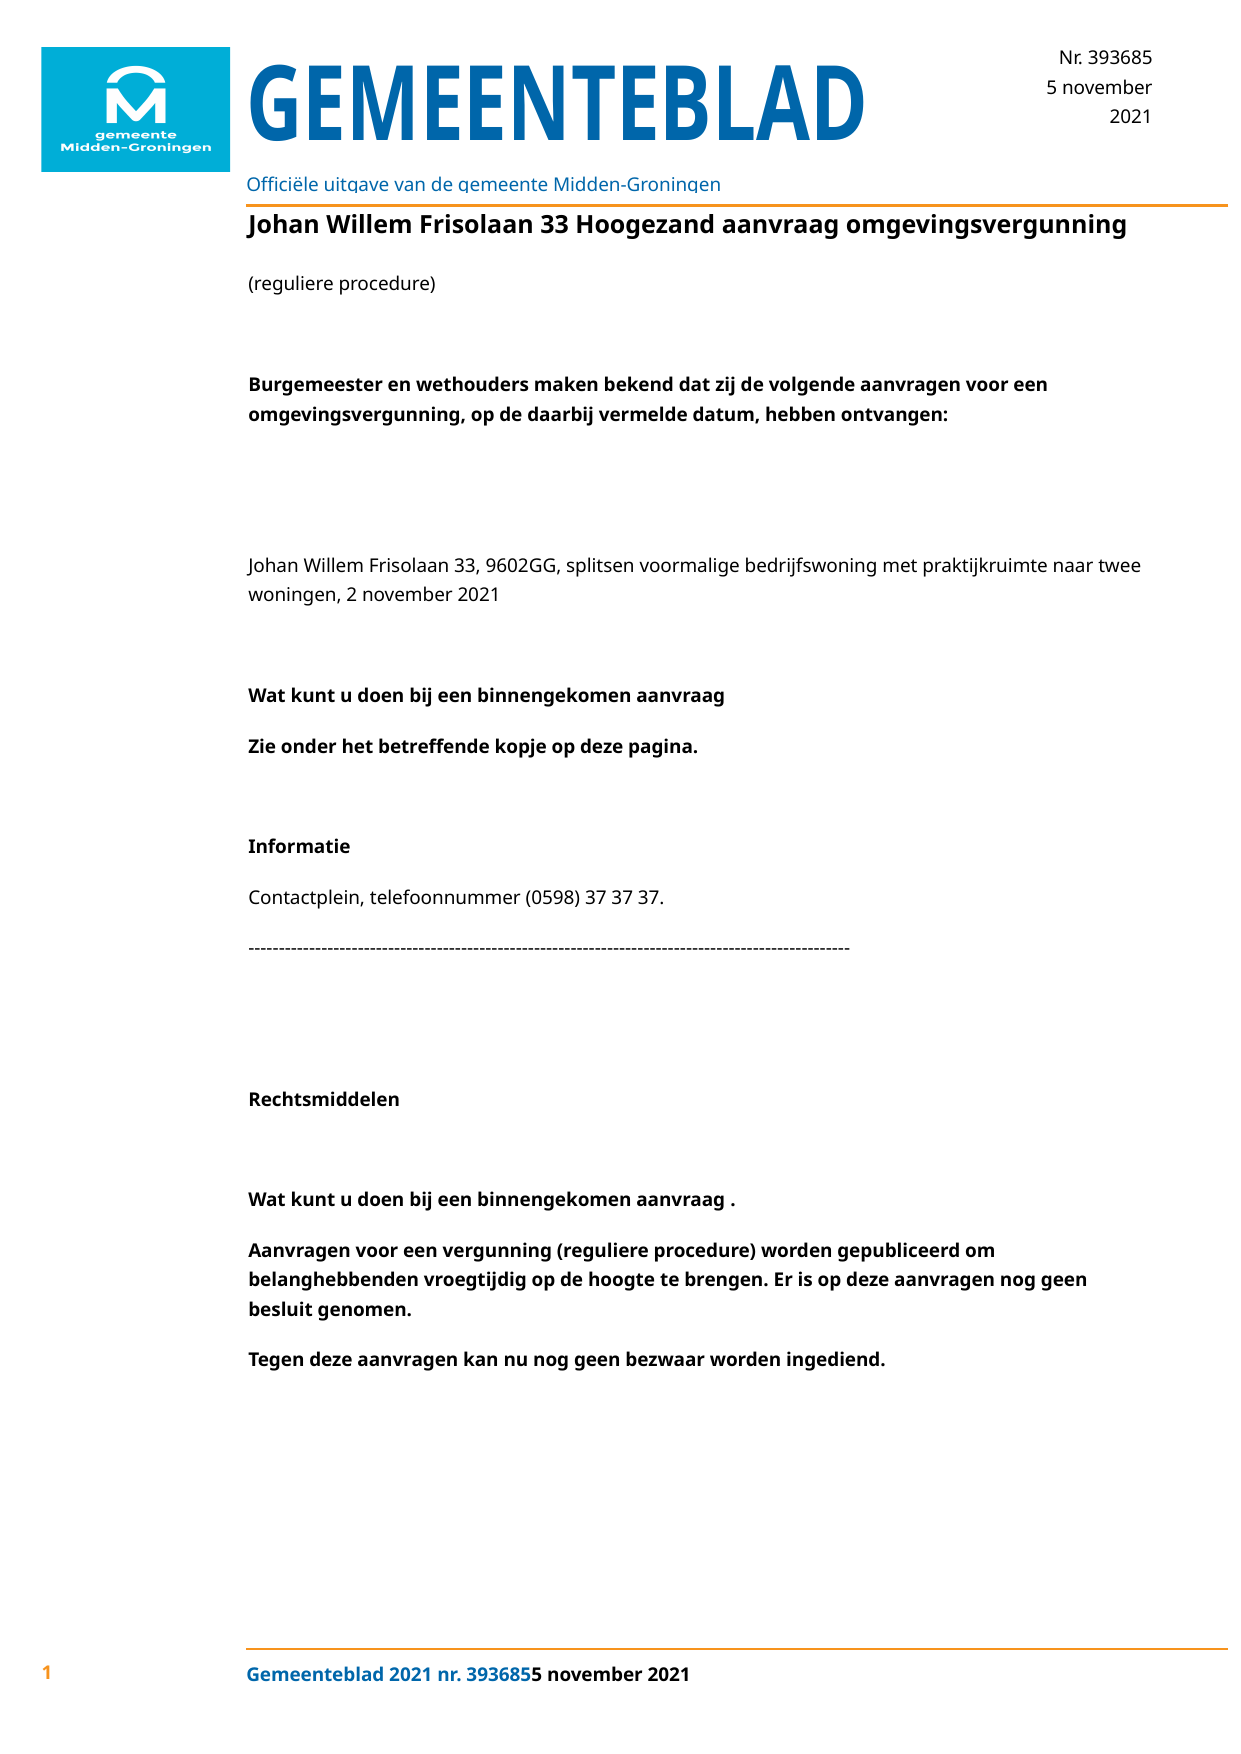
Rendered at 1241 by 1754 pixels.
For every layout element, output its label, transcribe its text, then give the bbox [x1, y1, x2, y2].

text (reguliere procedure) [248, 270, 1152, 296]
text Aanvragen voor een vergunning (reguliere procedure) worden gepubliceerd om belanghebbenden vroegtijdig op de hoogte te brengen. Er is op deze aanvragen nog geen besluit genomen. [248, 1237, 1152, 1322]
text Burgemeester en wethouders maken bekend dat zij de volgende aanvragen voor een omgevingsvergunning, op de daarbij vermelde datum, hebben ontvangen: [248, 371, 1152, 426]
text Johan Willem Frisolaan 33 Hoogezand aanvraag omgevingsvergunning [248, 207, 1152, 241]
picture [108, 66, 164, 82]
text Informatie [248, 834, 1152, 859]
text Wat kunt u doen bij een binnengekomen aanvraag . [248, 1187, 1152, 1212]
text Rechtsmiddelen [248, 1086, 1152, 1111]
picture [184, 146, 190, 153]
text Contactplein, telefoonnummer (0598) 37 37 37. [248, 884, 1152, 910]
text Johan Willem Frisolaan 33, 9602GG, splitsen voormalige bedrijfswoning met praktijkruimte naar twee woningen, 2 november 2021 [248, 552, 1152, 607]
text Tegen deze aanvragen kan nu nog geen bezwaar worden ingediend. [248, 1347, 1152, 1372]
picture [107, 89, 165, 122]
text Wat kunt u doen bij een binnengekomen aanvraag [248, 682, 1152, 708]
text Zie onder het betreffende kopje op deze pagina. [248, 733, 1152, 758]
text --------------------------------------------------------------------------------------------------- [248, 934, 1152, 960]
